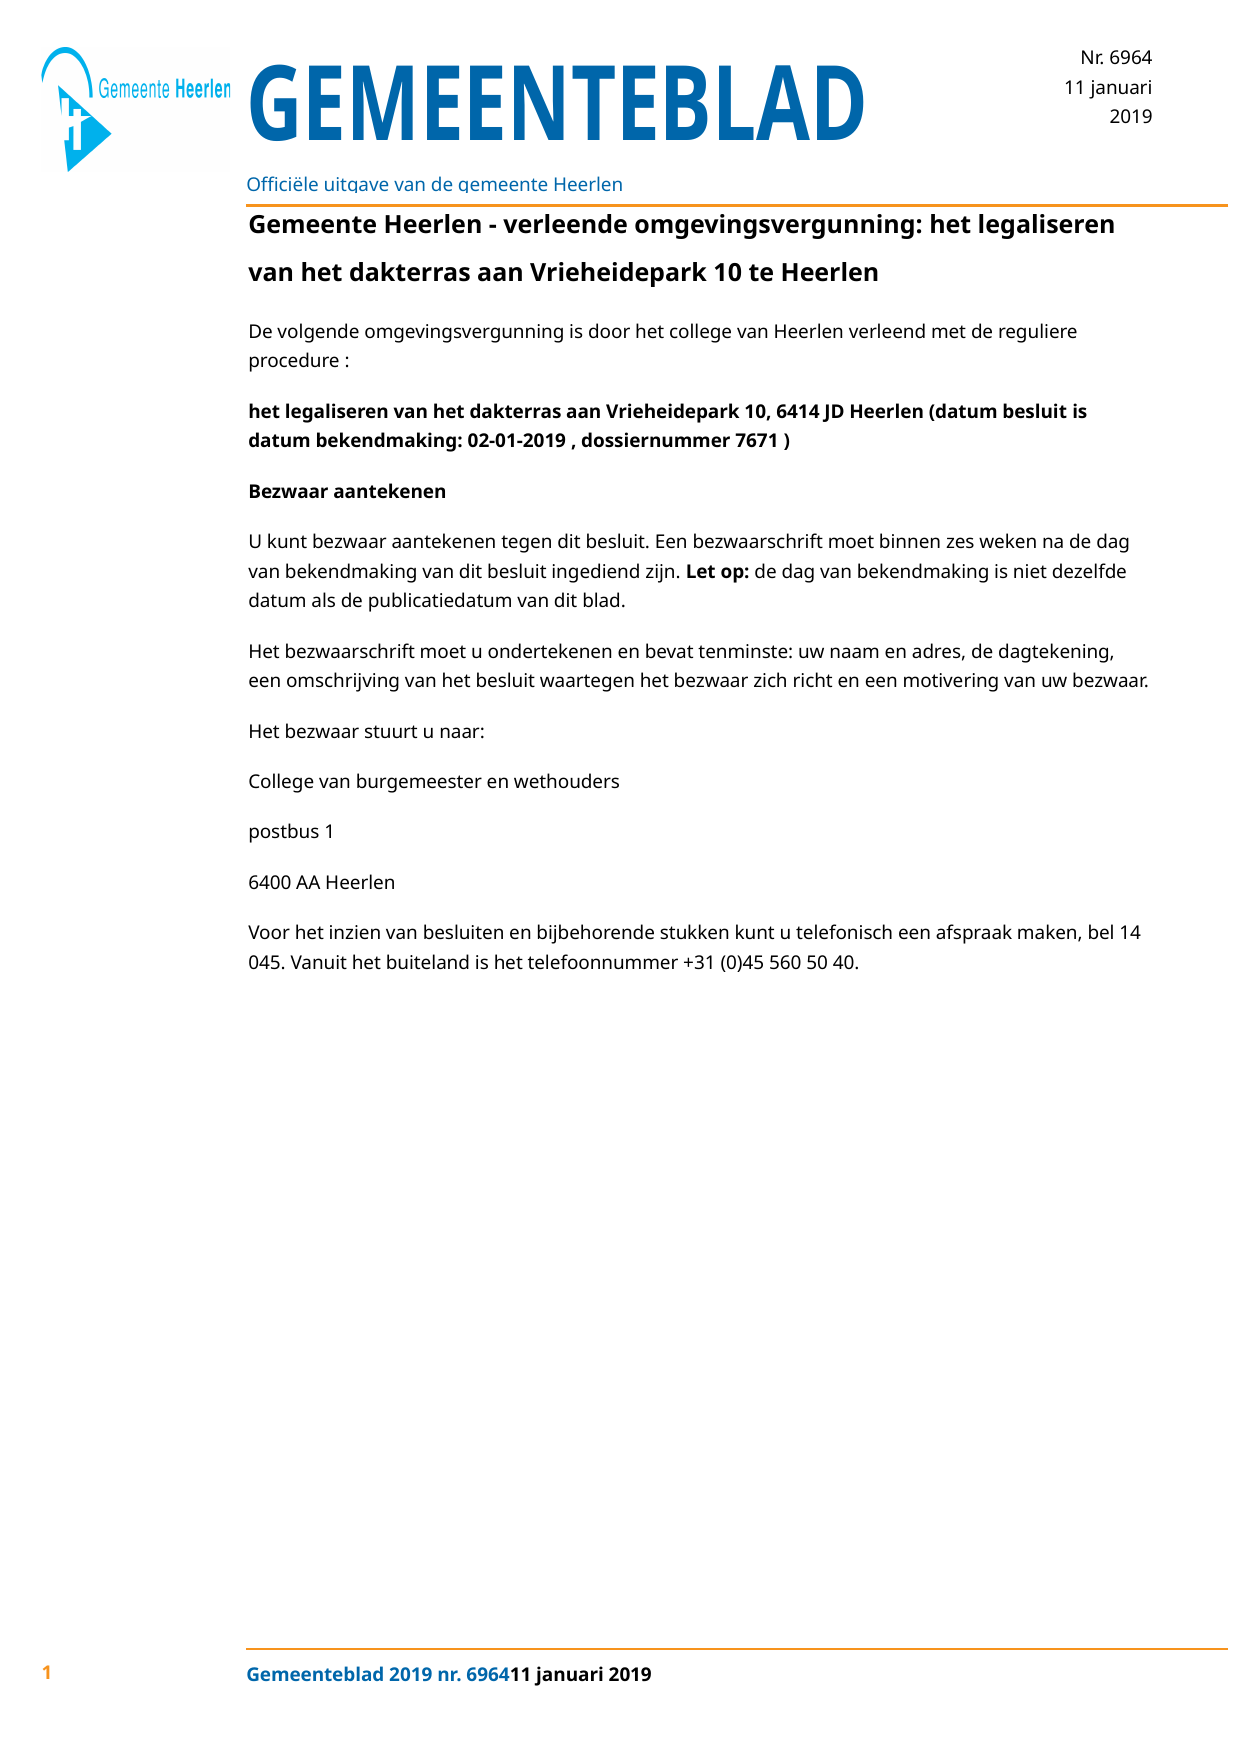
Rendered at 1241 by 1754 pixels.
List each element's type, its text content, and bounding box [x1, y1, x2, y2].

text Het bezwaarschrift moet u ondertekenen en bevat tenminste: uw naam en adres, de dagtekening, een omschrijving van het besluit waartegen het bezwaar zich richt en een motivering van uw bezwaar. [248, 638, 1152, 693]
text Het bezwaar stuurt u naar: [248, 718, 1152, 744]
text Voor het inzien van besluiten en bijbehorende stukken kunt u telefonisch een afspraak maken, bel 14 045. Vanuit het buiteland is het telefoonnummer +31 (0)45 560 50 40. [248, 919, 1152, 975]
picture [41, 47, 58, 70]
text U kunt bezwaar aantekenen tegen dit besluit. Een bezwaarschrift moet binnen zes weken na de dag van bekendmaking van dit besluit ingediend zijn. Let op: de dag van bekendmaking is niet dezelfde datum als de publicatiedatum van dit blad. [248, 528, 1152, 613]
text postbus 1 [248, 819, 1152, 844]
text De volgende omgevingsvergunning is door het college van Heerlen verleend met de reguliere procedure : [248, 318, 1152, 373]
picture [41, 47, 231, 172]
text College van burgemeester en wethouders [248, 768, 1152, 794]
text Gemeente Heerlen - verleende omgevingsvergunning: het legaliseren van het dakterras aan Vrieheidepark 10 te Heerlen [248, 207, 1152, 288]
text Bezwaar aantekenen [248, 478, 1152, 504]
text 6400 AA Heerlen [248, 869, 1152, 895]
text het legaliseren van het dakterras aan Vrieheidepark 10, 6414 JD Heerlen (datum besluit is datum bekendmaking: 02-01-2019 , dossiernummer 7671 ) [248, 398, 1152, 453]
